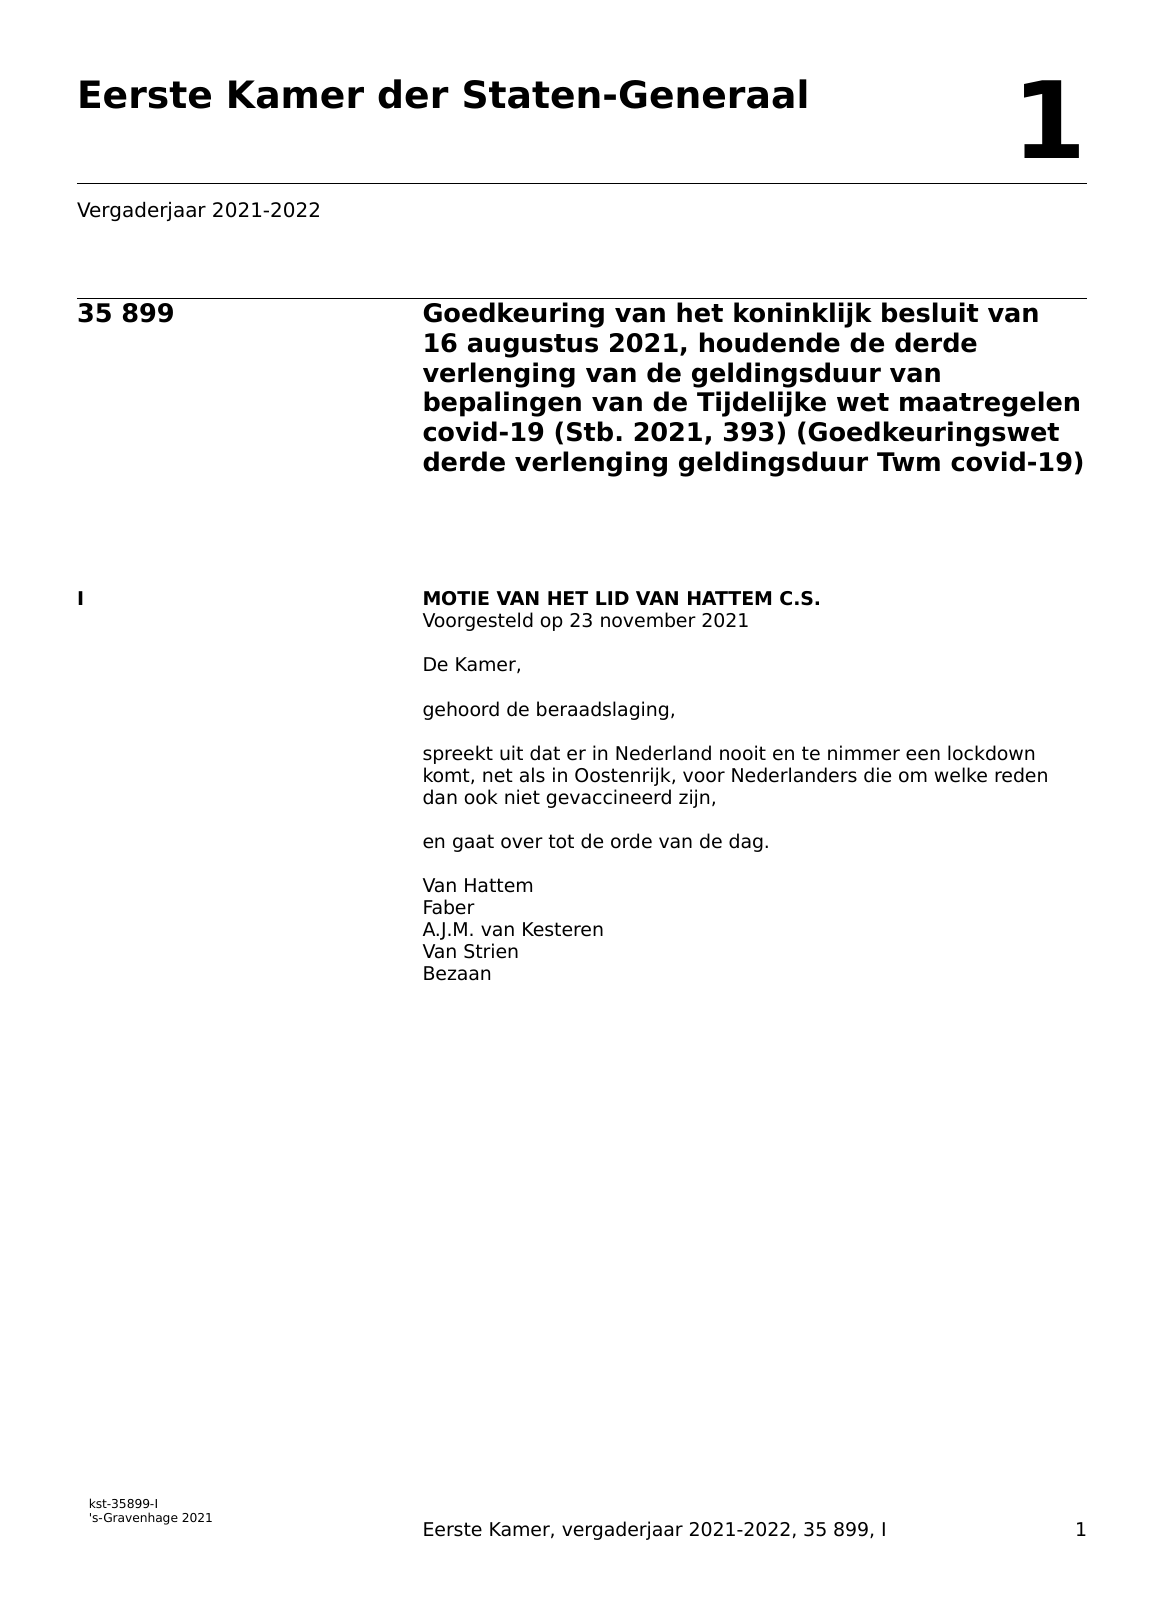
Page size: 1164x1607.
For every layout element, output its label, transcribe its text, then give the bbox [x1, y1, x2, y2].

subtitle 35 899 Goedkeuring van het koninklijk besluit van 16 augustus 2021, houdende de derde verlenging van de geldingsduur van bepalingen van de Tijdelijke wet maatregelen covid-19 (Stb. 2021, 393) (Goedkeuringswet derde verlenging geldingsduur Twm covid-19) [77, 299, 1087, 477]
text Voorgesteld op 23 november 2021 [422, 610, 1087, 632]
text Faber [422, 897, 1087, 919]
table_header 1 [886, 59, 1087, 183]
text A.J.M. van Kesteren [422, 919, 1087, 941]
text spreekt uit dat er in Nederland nooit en te nimmer een lockdown komt, net als in Oostenrijk, voor Nederlanders die om welke reden dan ook niet gevaccineerd zijn, [422, 743, 1087, 808]
text Bezaan [422, 963, 1087, 985]
text 's-Gravenhage 2021 [88, 1511, 323, 1525]
text Van Hattem [422, 875, 1087, 897]
text gehoord de beraadslaging, [422, 698, 1087, 720]
table_header Eerste Kamer der Staten-Generaal [77, 59, 886, 183]
text en gaat over tot de orde van de dag. [422, 831, 1087, 853]
text Van Strien [422, 941, 1087, 963]
text kst-35899-I [88, 1497, 323, 1511]
subtitle I MOTIE VAN HET LID VAN HATTEM C.S. [77, 588, 1087, 610]
text De Kamer, [422, 654, 1087, 676]
table_cell Vergaderjaar 2021-2022 [77, 184, 1087, 298]
